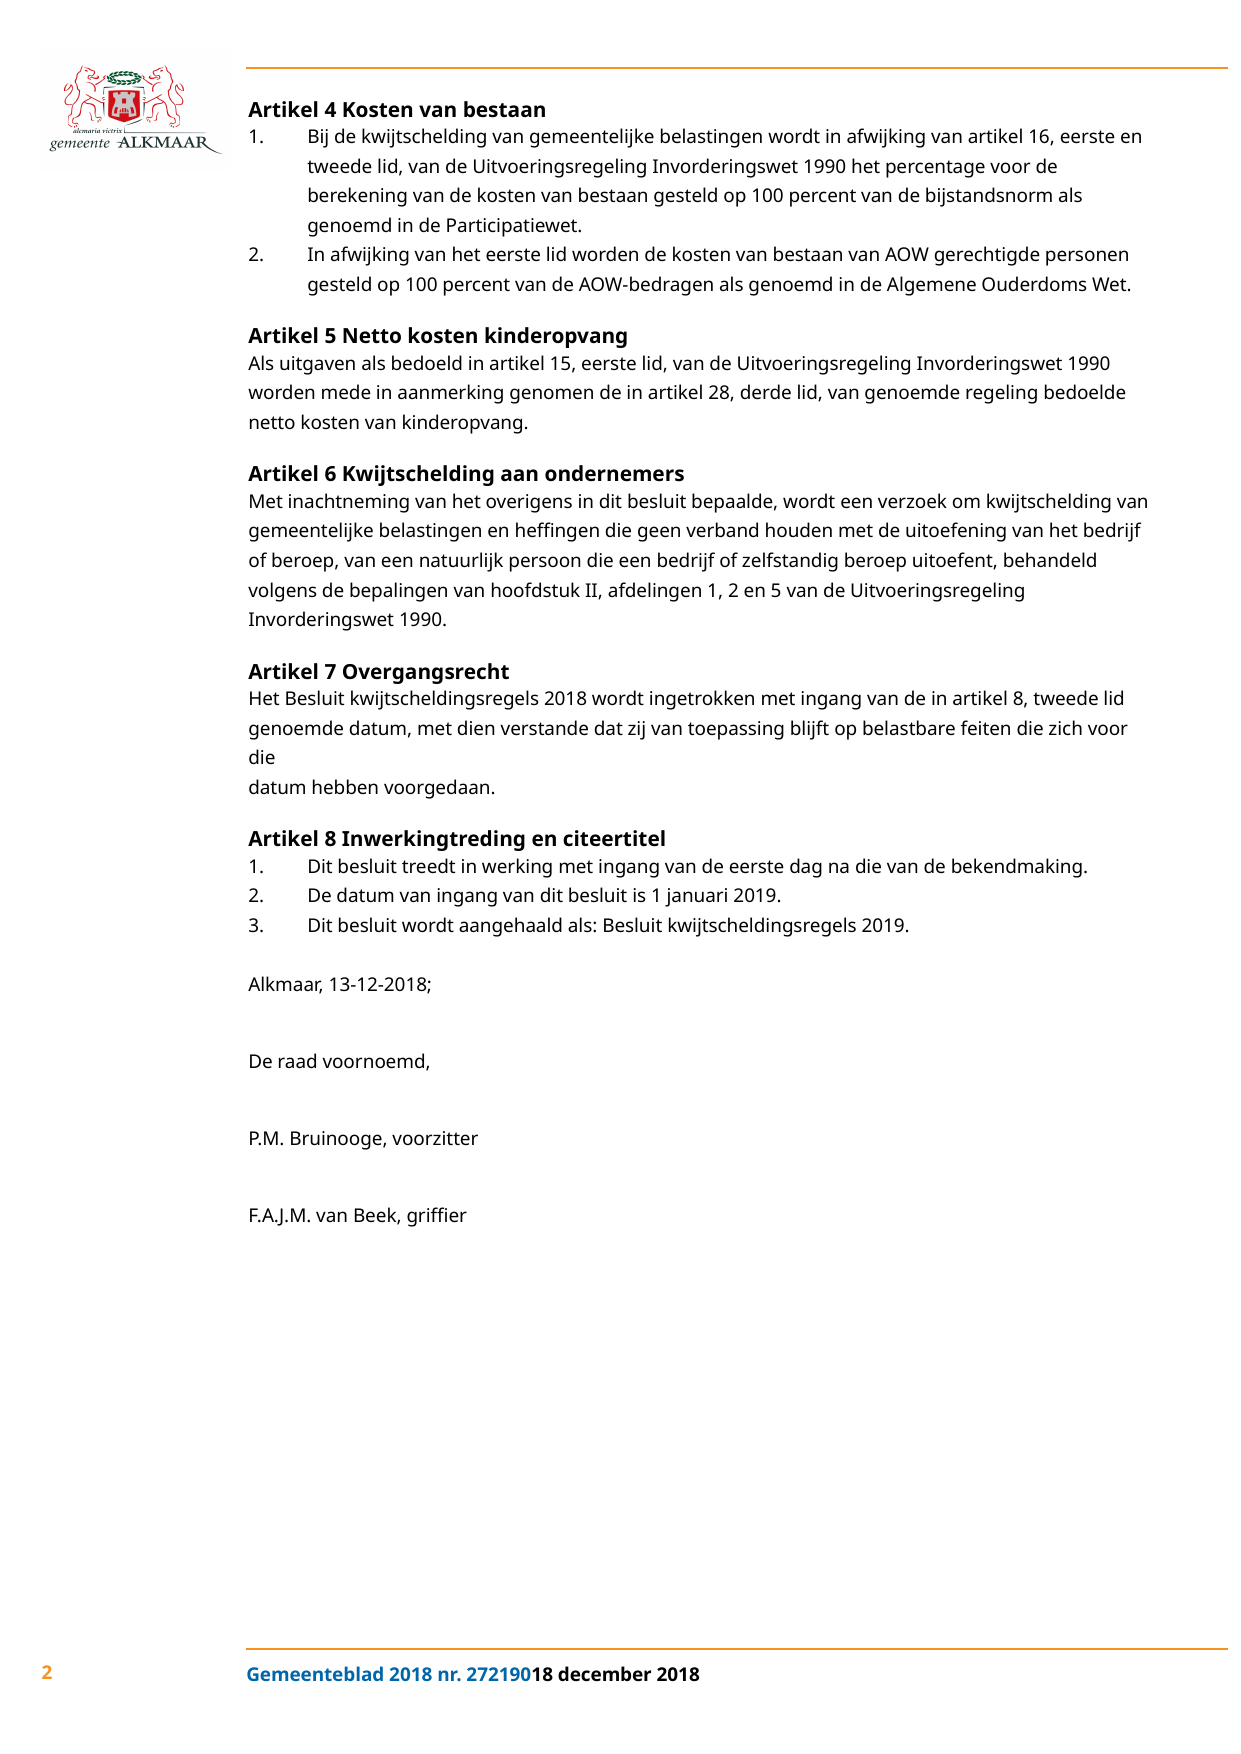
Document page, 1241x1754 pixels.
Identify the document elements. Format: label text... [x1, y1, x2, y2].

text Artikel 4 Kosten van bestaan [248, 95, 1152, 123]
text Met inachtneming van het overigens in dit besluit bepaalde, wordt een verzoek om kwijtschelding van gemeentelijke belastingen en heffingen die geen verband houden met de uitoefening van het bedrijf of beroep, van een natuurlijk persoon die een bedrijf of zelfstandig beroep uitoefent, behandeld volgens de bepalingen van hoofdstuk II, afdelingen 1, 2 en 5 van de Uitvoeringsregeling Invorderingswet 1990. [248, 488, 1152, 632]
list Dit besluit wordt aangehaald als: Besluit kwijtscheldingsregels 2019. [248, 912, 1152, 938]
list Bij de kwijtschelding van gemeentelijke belastingen wordt in afwijking van artikel 16, eerste en tweede lid, van de Uitvoeringsregeling Invorderingswet 1990 het percentage voor de berekening van de kosten van bestaan gesteld op 100 percent van de bijstandsnorm als genoemd in de Participatiewet. [248, 123, 1152, 238]
text Artikel 6 Kwijtschelding aan ondernemers [248, 459, 1152, 488]
list De datum van ingang van dit besluit is 1 januari 2019. [248, 882, 1152, 908]
text P.M. Bruinooge, voorzitter [248, 1126, 1152, 1151]
text Artikel 5 Netto kosten kinderopvang [248, 322, 1152, 350]
text Artikel 7 Overgangsrecht [248, 657, 1152, 685]
text De raad voornoemd, [248, 1048, 1152, 1074]
text datum hebben voorgedaan. [248, 774, 1152, 800]
text Als uitgaven als bedoeld in artikel 15, eerste lid, van de Uitvoeringsregeling Invorderingswet 1990 worden mede in aanmerking genomen de in artikel 28, derde lid, van genoemde regeling bedoelde netto kosten van kinderopvang. [248, 350, 1152, 435]
list Dit besluit treedt in werking met ingang van de eerste dag na die van de bekendmaking. [248, 853, 1152, 878]
text F.A.J.M. van Beek, griffier [248, 1203, 1152, 1228]
text Het Besluit kwijtscheldingsregels 2018 wordt ingetrokken met ingang van de in artikel 8, tweede lid genoemde datum, met dien verstande dat zij van toepassing blijft op belastbare feiten die zich voor die [248, 685, 1152, 770]
text Alkmaar, 13-12-2018; [248, 971, 1152, 997]
picture [41, 47, 231, 172]
text Artikel 8 Inwerkingtreding en citeertitel [248, 824, 1152, 853]
list In afwijking van het eerste lid worden de kosten van bestaan van AOW gerechtigde personen gesteld op 100 percent van de AOW-bedragen als genoemd in de Algemene Ouderdoms Wet. [248, 242, 1152, 297]
